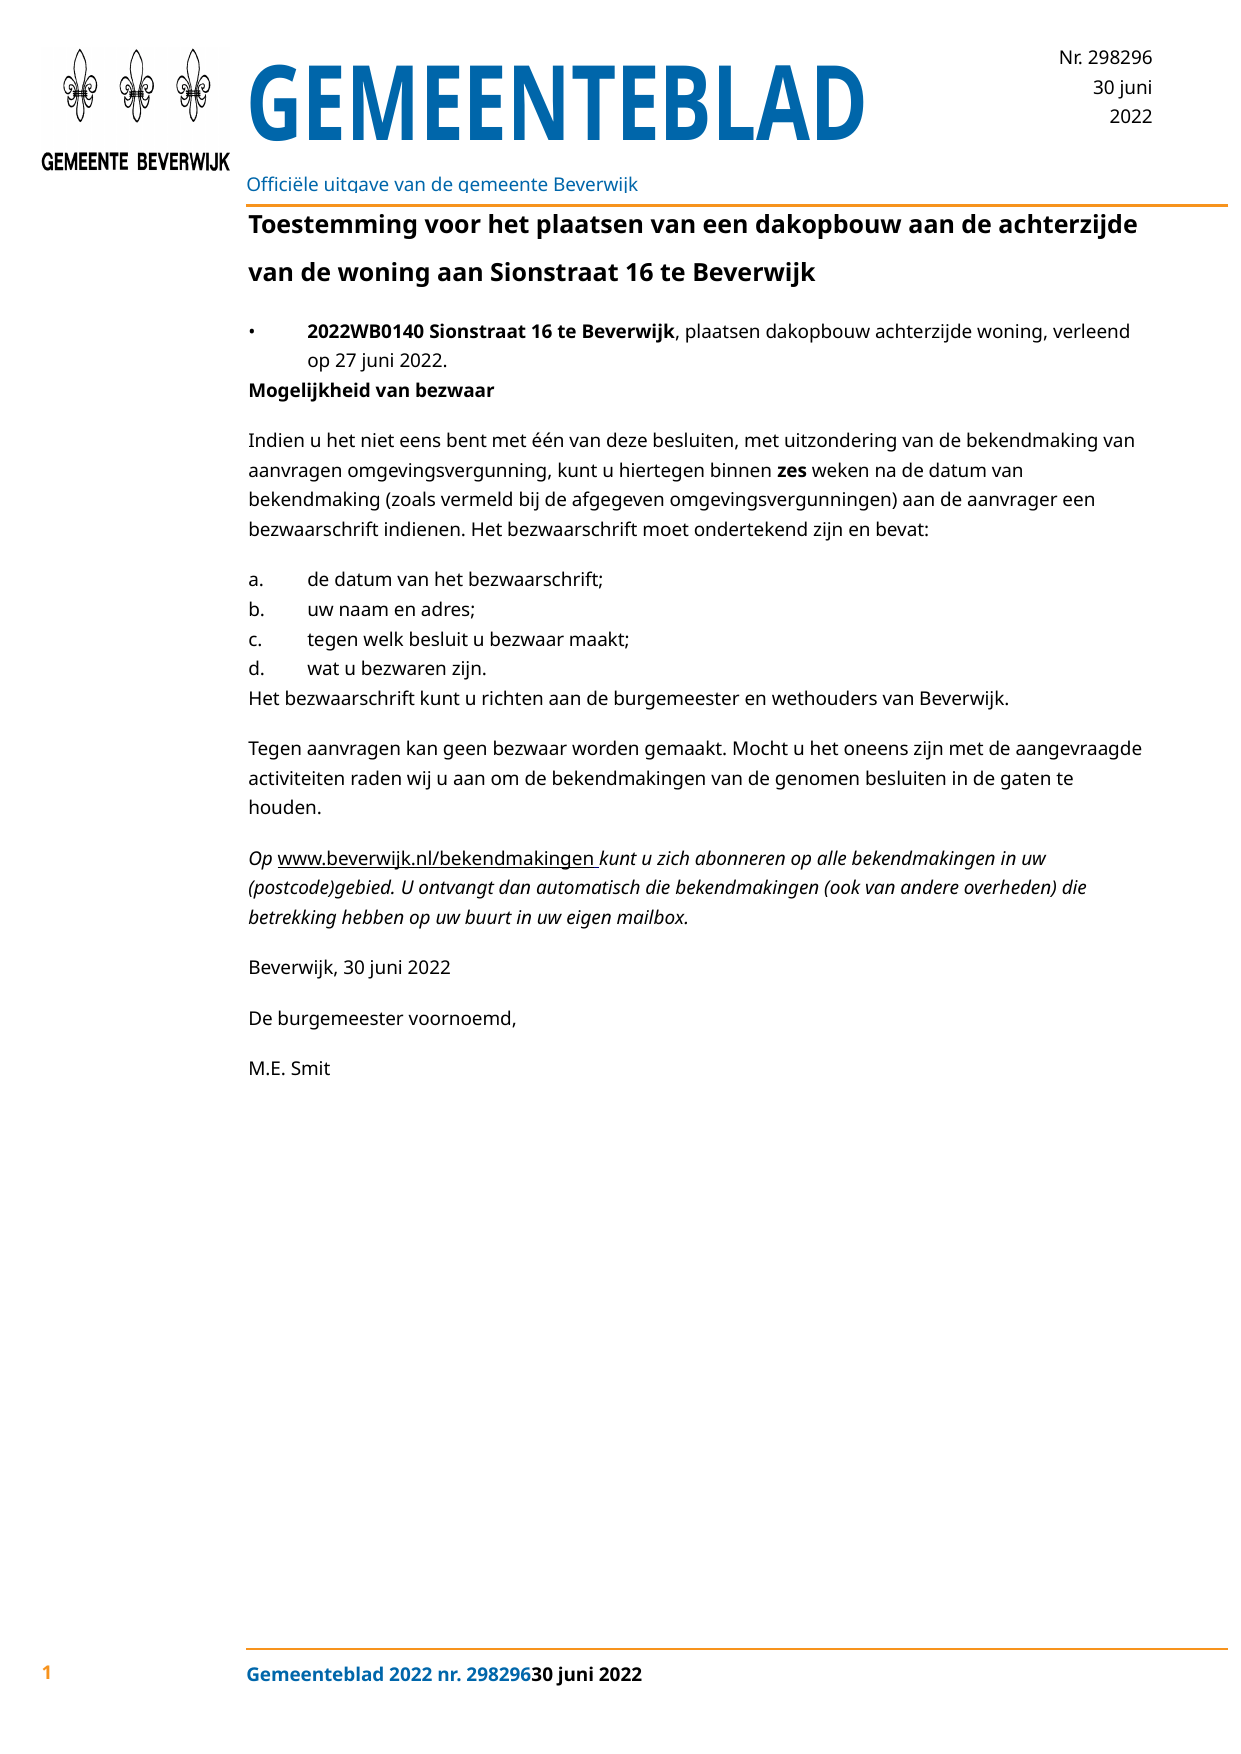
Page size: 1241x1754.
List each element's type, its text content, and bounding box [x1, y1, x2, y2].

text M.E. Smit [248, 1055, 1152, 1081]
text Toestemming voor het plaatsen van een dakopbouw aan de achterzijde van de woning aan Sionstraat 16 te Beverwijk [248, 207, 1152, 288]
text Indien u het niet eens bent met één van deze besluiten, met uitzondering van de bekendmaking van aanvragen omgevingsvergunning, kunt u hiertegen binnen zes weken na de datum van bekendmaking (zoals vermeld bij de afgegeven omgevingsvergunningen) aan de aanvrager een bezwaarschrift indienen. Het bezwaarschrift moet ondertekend zijn en bevat: [248, 427, 1152, 542]
list tegen welk besluit u bezwaar maakt; [248, 626, 1152, 652]
list wat u bezwaren zijn. [248, 655, 1152, 681]
text Mogelijkheid van bezwaar [248, 377, 1152, 403]
list uw naam en adres; [248, 596, 1152, 622]
list 2022WB0140 Sionstraat 16 te Beverwijk, plaatsen dakopbouw achterzijde woning, verleend op 27 juni 2022. [248, 318, 1152, 373]
text Tegen aanvragen kan geen bezwaar worden gemaakt. Mocht u het oneens zijn met de aangevraagde activiteiten raden wij u aan om de bekendmakingen van de genomen besluiten in de gaten te houden. [248, 735, 1152, 820]
text De burgemeester voornoemd, [248, 1005, 1152, 1031]
text Beverwijk, 30 juni 2022 [248, 954, 1152, 980]
text Het bezwaarschrift kunt u richten aan de burgemeester en wethouders van Beverwijk. [248, 685, 1152, 711]
list de datum van het bezwaarschrift; [248, 567, 1152, 592]
picture [41, 47, 231, 172]
text Op www.beverwijk.nl/bekendmakingen kunt u zich abonneren op alle bekendmakingen in uw (postcode)gebied. U ontvangt dan automatisch die bekendmakingen (ook van andere overheden) die betrekking hebben op uw buurt in uw eigen mailbox. [248, 845, 1152, 930]
